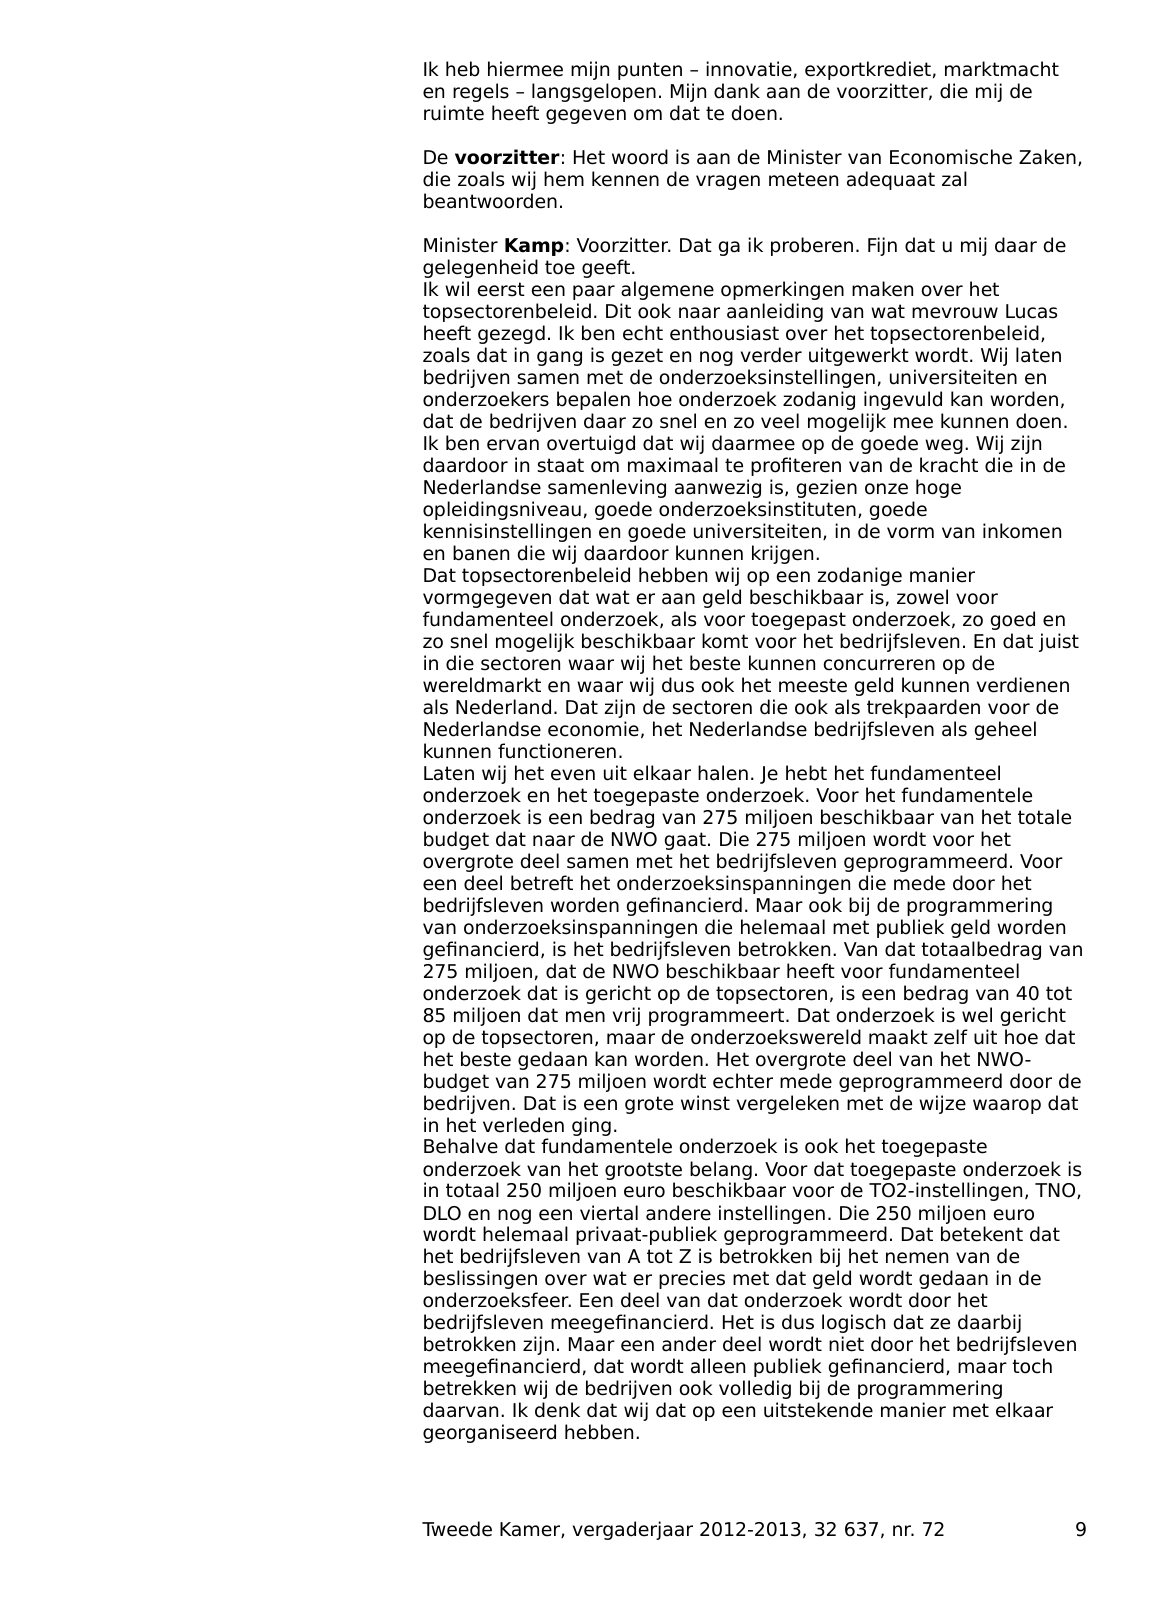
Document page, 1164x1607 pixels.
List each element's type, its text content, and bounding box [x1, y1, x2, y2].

text Laten wij het even uit elkaar halen. Je hebt het fundamenteel onderzoek en het toegepaste onderzoek. Voor het fundamentele onderzoek is een bedrag van 275 miljoen beschikbaar van het totale budget dat naar de NWO gaat. Die 275 miljoen wordt voor het overgrote deel samen met het bedrijfsleven geprogrammeerd. Voor een deel betreft het onderzoeksinspanningen die mede door het bedrijfsleven worden gefinancierd. Maar ook bij de programmering van onderzoeksinspanningen die helemaal met publiek geld worden gefinancierd, is het bedrijfsleven betrokken. Van dat totaalbedrag van 275 miljoen, dat de NWO beschikbaar heeft voor fundamenteel onderzoek dat is gericht op de topsectoren, is een bedrag van 40 tot 85 miljoen dat men vrij programmeert. Dat onderzoek is wel gericht op de topsectoren, maar de onderzoekswereld maakt zelf uit hoe dat het beste gedaan kan worden. Het overgrote deel van het NWO-budget van 275 miljoen wordt echter mede geprogrammeerd door de bedrijven. Dat is een grote winst vergeleken met de wijze waarop dat in het verleden ging. [422, 763, 1087, 1136]
text Ik heb hiermee mijn punten – innovatie, exportkrediet, marktmacht en regels – langsgelopen. Mijn dank aan de voorzitter, die mij de ruimte heeft gegeven om dat te doen. [422, 59, 1087, 125]
text Behalve dat fundamentele onderzoek is ook het toegepaste onderzoek van het grootste belang. Voor dat toegepaste onderzoek is in totaal 250 miljoen euro beschikbaar voor de TO2-instellingen, TNO, DLO en nog een viertal andere instellingen. Die 250 miljoen euro wordt helemaal privaat-publiek geprogrammeerd. Dat betekent dat het bedrijfsleven van A tot Z is betrokken bij het nemen van de beslissingen over wat er precies met dat geld wordt gedaan in de onderzoeksfeer. Een deel van dat onderzoek wordt door het bedrijfsleven meegefinancierd. Het is dus logisch dat ze daarbij betrokken zijn. Maar een ander deel wordt niet door het bedrijfsleven meegefinancierd, dat wordt alleen publiek gefinancierd, maar toch betrekken wij de bedrijven ook volledig bij de programmering daarvan. Ik denk dat wij dat op een uitstekende manier met elkaar georganiseerd hebben. [422, 1136, 1087, 1444]
text Ik wil eerst een paar algemene opmerkingen maken over het topsectorenbeleid. Dit ook naar aanleiding van wat mevrouw Lucas heeft gezegd. Ik ben echt enthousiast over het topsectorenbeleid, zoals dat in gang is gezet en nog verder uitgewerkt wordt. Wij laten bedrijven samen met de onderzoeksinstellingen, universiteiten en onderzoekers bepalen hoe onderzoek zodanig ingevuld kan worden, dat de bedrijven daar zo snel en zo veel mogelijk mee kunnen doen. Ik ben ervan overtuigd dat wij daarmee op de goede weg. Wij zijn daardoor in staat om maximaal te profiteren van de kracht die in de Nederlandse samenleving aanwezig is, gezien onze hoge opleidingsniveau, goede onderzoeksinstituten, goede kennisinstellingen en goede universiteiten, in de vorm van inkomen en banen die wij daardoor kunnen krijgen. [422, 279, 1087, 565]
text Minister Kamp: Voorzitter. Dat ga ik proberen. Fijn dat u mij daar de gelegenheid toe geeft. [422, 235, 1087, 279]
text Dat topsectorenbeleid hebben wij op een zodanige manier vormgegeven dat wat er aan geld beschikbaar is, zowel voor fundamenteel onderzoek, als voor toegepast onderzoek, zo goed en zo snel mogelijk beschikbaar komt voor het bedrijfsleven. En dat juist in die sectoren waar wij het beste kunnen concurreren op de wereldmarkt en waar wij dus ook het meeste geld kunnen verdienen als Nederland. Dat zijn de sectoren die ook als trekpaarden voor de Nederlandse economie, het Nederlandse bedrijfsleven als geheel kunnen functioneren. [422, 565, 1087, 763]
text De voorzitter: Het woord is aan de Minister van Economische Zaken, die zoals wij hem kennen de vragen meteen adequaat zal beantwoorden. [422, 147, 1087, 213]
